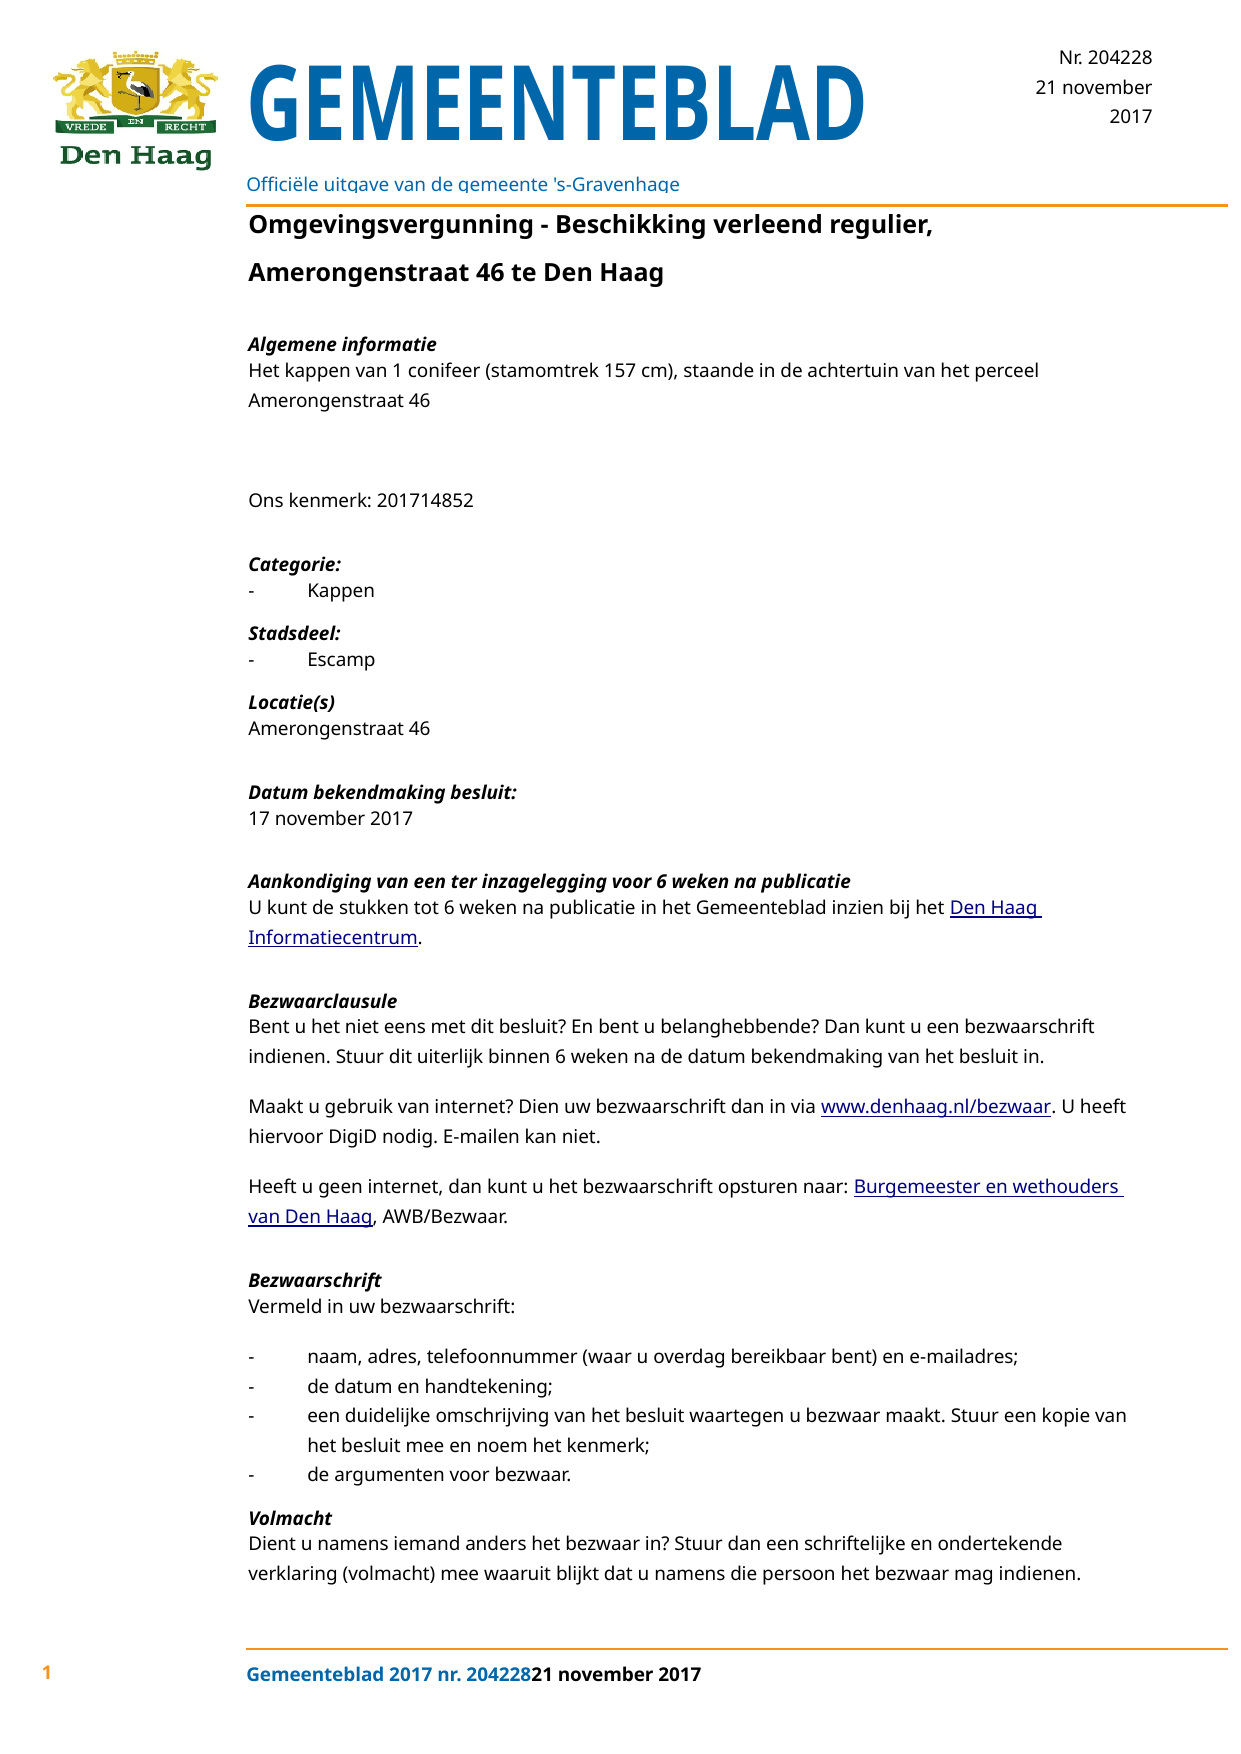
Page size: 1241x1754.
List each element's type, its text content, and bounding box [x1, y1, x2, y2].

text Datum bekendmaking besluit: [248, 779, 1152, 805]
list een duidelijke omschrijving van het besluit waartegen u bezwaar maakt. Stuur een kopie van het besluit mee en noem het kenmerk; [248, 1402, 1152, 1458]
text Heeft u geen internet, dan kunt u het bezwaarschrift opsturen naar: Burgemeester en wethouders van Den Haag, AWB/Bezwaar. [248, 1174, 1152, 1229]
text Bezwaarschrift [248, 1267, 1152, 1293]
list Escamp [248, 646, 1152, 672]
list Kappen [248, 577, 1152, 603]
list naam, adres, telefoonnummer (waar u overdag bereikbaar bent) en e-mailadres; [248, 1343, 1152, 1369]
text Volmacht [248, 1505, 1152, 1531]
text Ons kenmerk: 201714852 [248, 488, 1152, 513]
text Categorie: [248, 552, 1152, 577]
text Dient u namens iemand anders het bezwaar in? Stuur dan een schriftelijke en ondertekende verklaring (volmacht) mee waaruit blijkt dat u namens die persoon het bezwaar mag indienen. [248, 1531, 1152, 1586]
text Algemene informatie [248, 331, 1152, 357]
text Locatie(s) [248, 689, 1152, 715]
text Maakt u gebruik van internet? Dien uw bezwaarschrift dan in via www.denhaag.nl/bezwaar. U heeft hiervoor DigiD nodig. E-mailen kan niet. [248, 1094, 1152, 1149]
text U kunt de stukken tot 6 weken na publicatie in het Gemeenteblad inzien bij het Den Haag Informatiecentrum. [248, 894, 1152, 950]
text 17 november 2017 [248, 805, 1152, 830]
text Omgevingsvergunning - Beschikking verleend regulier, Amerongenstraat 46 te Den Haag [248, 207, 1152, 288]
text Bezwaarclausule [248, 988, 1152, 1014]
text Stadsdeel: [248, 620, 1152, 646]
list de datum en handtekening; [248, 1373, 1152, 1399]
picture [41, 47, 231, 172]
text Bent u het niet eens met dit besluit? En bent u belanghebbende? Dan kunt u een bezwaarschrift indienen. Stuur dit uiterlijk binnen 6 weken na de datum bekendmaking van het besluit in. [248, 1014, 1152, 1069]
text Amerongenstraat 46 [248, 715, 1152, 741]
text Vermeld in uw bezwaarschrift: [248, 1293, 1152, 1319]
list de argumenten voor bezwaar. [248, 1462, 1152, 1487]
text Het kappen van 1 conifeer (stamomtrek 157 cm), staande in de achtertuin van het perceel Amerongenstraat 46 [248, 357, 1152, 412]
text Aankondiging van een ter inzagelegging voor 6 weken na publicatie [248, 869, 1152, 894]
